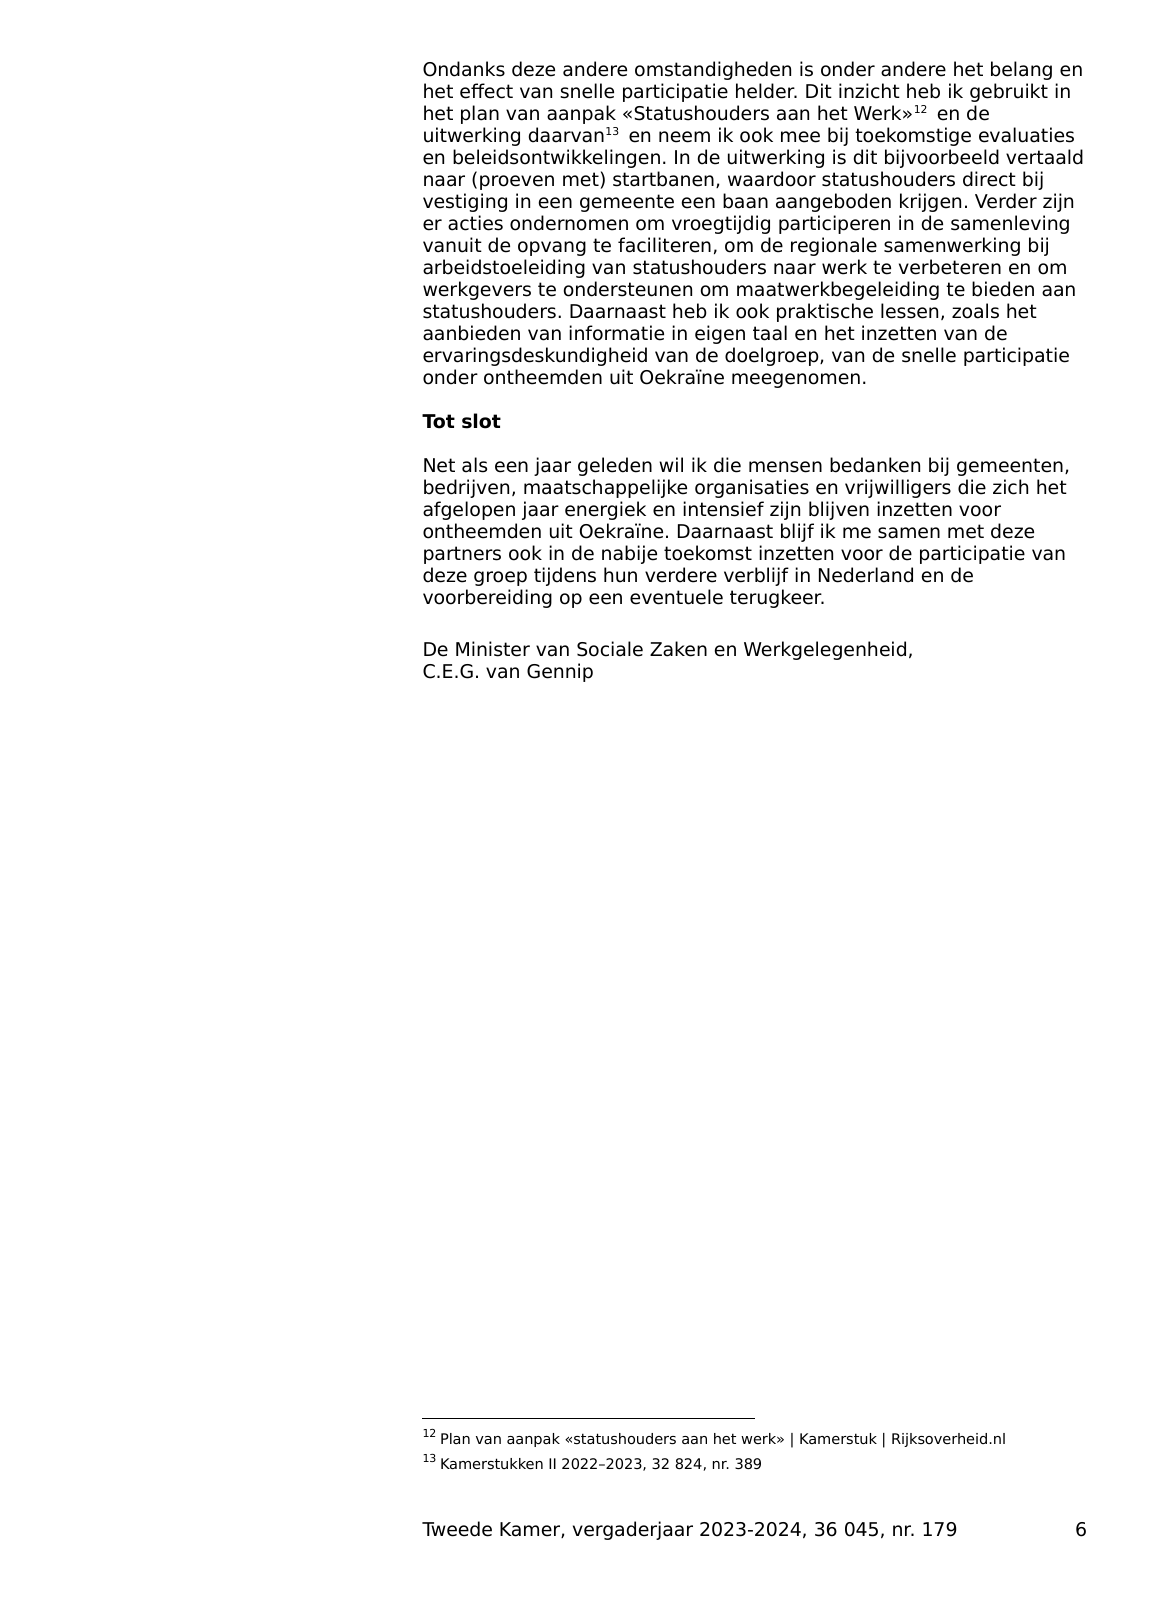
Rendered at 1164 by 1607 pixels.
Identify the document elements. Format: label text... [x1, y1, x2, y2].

text Net als een jaar geleden wil ik die mensen bedanken bij gemeenten, bedrijven, maatschappelijke organisaties en vrijwilligers die zich het afgelopen jaar energiek en intensief zijn blijven inzetten voor ontheemden uit Oekraïne. Daarnaast blijf ik me samen met deze partners ook in de nabije toekomst inzetten voor de participatie van deze groep tijdens hun verdere verblijf in Nederland en de voorbereiding op een eventuele terugkeer. [422, 455, 1087, 609]
text Plan van aanpak «statushouders aan het werk» | Kamerstuk | Rijksoverheid.nl [422, 1427, 1087, 1449]
text Ondanks deze andere omstandigheden is onder andere het belang en het effect van snelle participatie helder. Dit inzicht heb ik gebruikt in het plan van aanpak «Statushouders aan het Werk» en de uitwerking daarvan en neem ik ook mee bij toekomstige evaluaties en beleidsontwikkelingen. In de uitwerking is dit bijvoorbeeld vertaald naar (proeven met) startbanen, waardoor statushouders direct bij vestiging in een gemeente een baan aangeboden krijgen. Verder zijn er acties ondernomen om vroegtijdig participeren in de samenleving vanuit de opvang te faciliteren, om de regionale samenwerking bij arbeidstoeleiding van statushouders naar werk te verbeteren en om werkgevers te ondersteunen om maatwerkbegeleiding te bieden aan statushouders. Daarnaast heb ik ook praktische lessen, zoals het aanbieden van informatie in eigen taal en het inzetten van de ervaringsdeskundigheid van de doelgroep, van de snelle participatie onder ontheemden uit Oekraïne meegenomen. [422, 59, 1087, 389]
subtitle Tot slot [422, 411, 1087, 433]
text Kamerstukken II 2022–2023, 32 824, nr. 389 [422, 1452, 1087, 1474]
text De Minister van Sociale Zaken en Werkgelegenheid, C.E.G. van Gennip [422, 639, 1087, 683]
